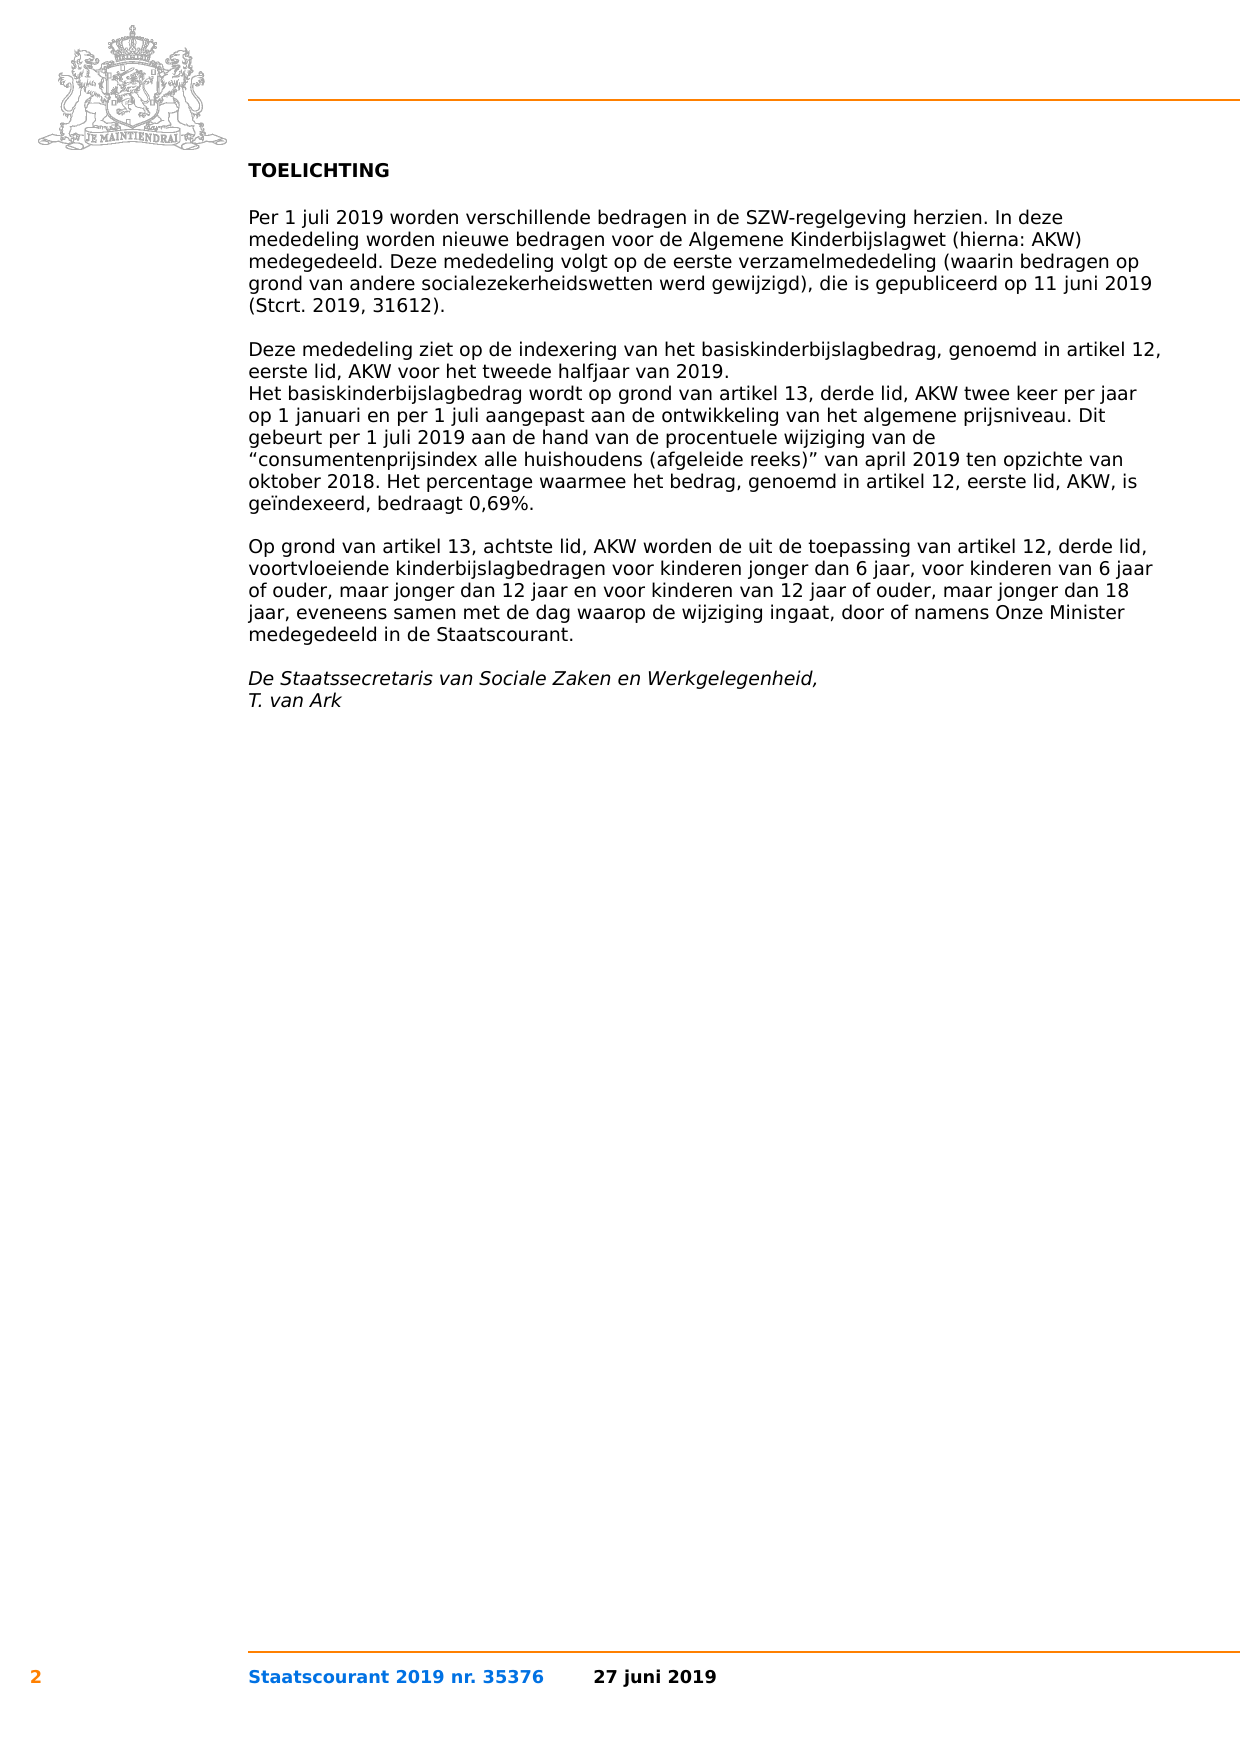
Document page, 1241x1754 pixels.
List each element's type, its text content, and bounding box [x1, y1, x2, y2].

text Het basiskinderbijslagbedrag wordt op grond van artikel 13, derde lid, AKW twee keer per jaar op 1 januari en per 1 juli aangepast aan de ontwikkeling van het algemene prijsniveau. Dit gebeurt per 1 juli 2019 aan de hand van de procentuele wijziging van de “consumentenprijsindex alle huishoudens (afgeleide reeks)” van april 2019 ten opzichte van oktober 2018. Het percentage waarmee het bedrag, genoemd in artikel 12, eerste lid, AKW, is geïndexeerd, bedraagt 0,69%. [248, 383, 1163, 514]
text Per 1 juli 2019 worden verschillende bedragen in de SZW-regelgeving herzien. In deze mededeling worden nieuwe bedragen voor de Algemene Kinderbijslagwet (hierna: AKW) medegedeeld. Deze mededeling volgt op de eerste verzamelmededeling (waarin bedragen op grond van andere socialezekerheidswetten werd gewijzigd), die is gepubliceerd op 11 juni 2019 (Stcrt. 2019, 31612). [248, 207, 1163, 317]
text Op grond van artikel 13, achtste lid, AKW worden de uit de toepassing van artikel 12, derde lid, voortvloeiende kinderbijslagbedragen voor kinderen jonger dan 6 jaar, voor kinderen van 6 jaar of ouder, maar jonger dan 12 jaar en voor kinderen van 12 jaar of ouder, maar jonger dan 18 jaar, eveneens samen met de dag waarop de wijziging ingaat, door of namens Onze Minister medegedeeld in de Staatscourant. [248, 536, 1163, 646]
text Deze mededeling ziet op de indexering van het basiskinderbijslagbedrag, genoemd in artikel 12, eerste lid, AKW voor het tweede halfjaar van 2019. [248, 339, 1163, 383]
picture [38, 25, 227, 150]
text De Staatssecretaris van Sociale Zaken en Werkgelegenheid, T. van Ark [248, 668, 1163, 712]
subtitle TOELICHTING [248, 160, 1163, 182]
